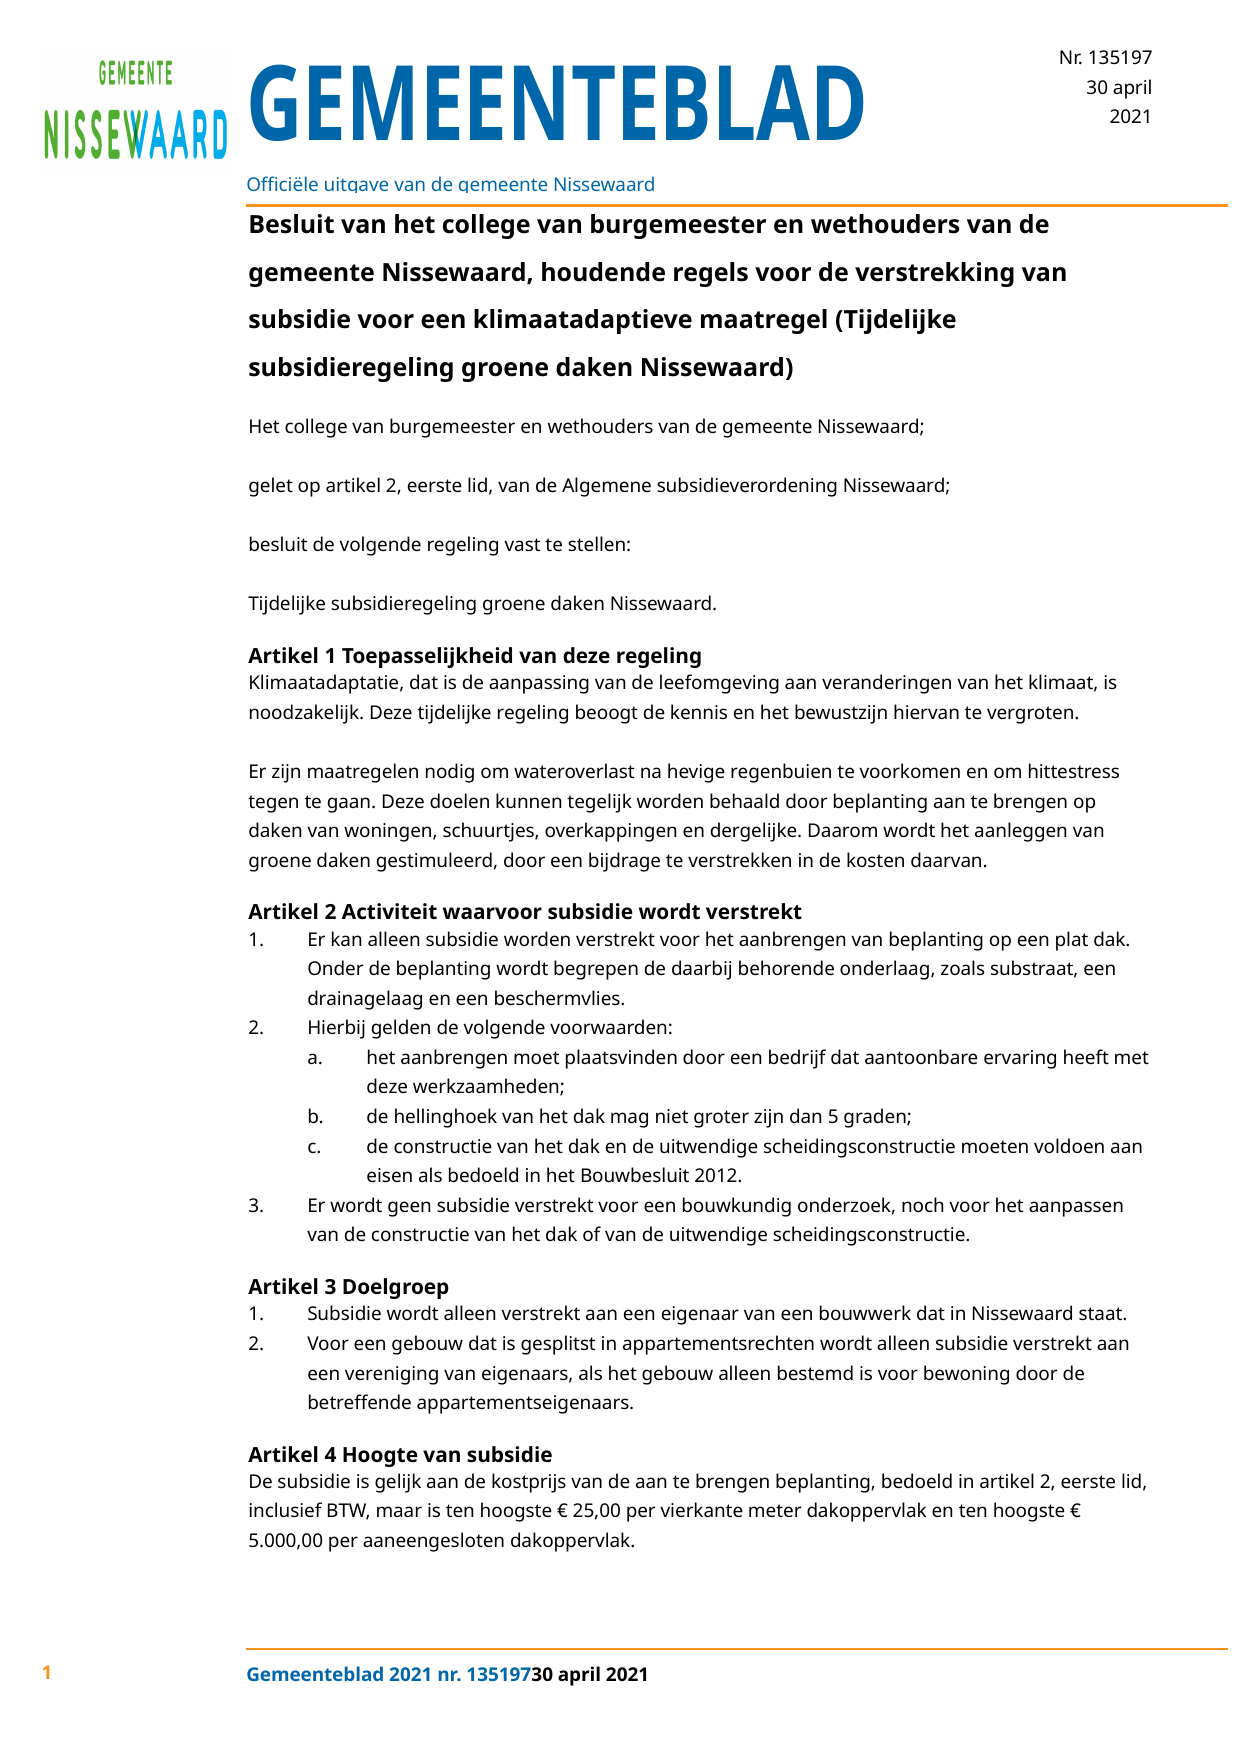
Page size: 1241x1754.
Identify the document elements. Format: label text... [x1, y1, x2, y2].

list Hierbij gelden de volgende voorwaarden: [248, 1014, 1152, 1040]
text Klimaatadaptatie, dat is de aanpassing van de leefomgeving aan veranderingen van het klimaat, is noodzakelijk. Deze tijdelijke regeling beoogt de kennis en het bewustzijn hiervan te vergroten. [248, 669, 1152, 725]
list Er wordt geen subsidie verstrekt voor een bouwkundig onderzoek, noch voor het aanpassen van de constructie van het dak of van de uitwendige scheidingsconstructie. [248, 1192, 1152, 1247]
text besluit de volgende regeling vast te stellen: [248, 531, 1152, 557]
list Er kan alleen subsidie worden verstrekt voor het aanbrengen van beplanting op een plat dak. Onder de beplanting wordt begrepen de daarbij behorende onderlaag, zoals substraat, een drainagelaag en een beschermvlies. [248, 926, 1152, 1011]
list Subsidie wordt alleen verstrekt aan een eigenaar van een bouwwerk dat in Nissewaard staat. [248, 1301, 1152, 1326]
text Het college van burgemeester en wethouders van de gemeente Nissewaard; [248, 413, 1152, 439]
text Er zijn maatregelen nodig om wateroverlast na hevige regenbuien te voorkomen en om hittestress tegen te gaan. Deze doelen kunnen tegelijk worden behaald door beplanting aan te brengen op daken van woningen, schuurtjes, overkappingen en dergelijke. Daarom wordt het aanleggen van groene daken gestimuleerd, door een bijdrage te verstrekken in de kosten daarvan. [248, 758, 1152, 873]
text Artikel 1 Toepasselijkheid van deze regeling [248, 641, 1152, 669]
text De subsidie is gelijk aan de kostprijs van de aan te brengen beplanting, bedoeld in artikel 2, eerste lid, inclusief BTW, maar is ten hoogste € 25,00 per vierkante meter dakoppervlak en ten hoogste € 5.000,00 per aaneengesloten dakoppervlak. [248, 1468, 1152, 1553]
text Artikel 2 Activiteit waarvoor subsidie wordt verstrekt [248, 897, 1152, 926]
text Tijdelijke subsidieregeling groene daken Nissewaard. [248, 591, 1152, 616]
text Artikel 3 Doelgroep [248, 1272, 1152, 1301]
list de constructie van het dak en de uitwendige scheidingsconstructie moeten voldoen aan eisen als bedoeld in het Bouwbesluit 2012. [307, 1133, 1152, 1188]
picture [41, 47, 231, 172]
text Artikel 4 Hoogte van subsidie [248, 1440, 1152, 1468]
list het aanbrengen moet plaatsvinden door een bedrijf dat aantoonbare ervaring heeft met deze werkzaamheden; [307, 1044, 1152, 1099]
list Voor een gebouw dat is gesplitst in appartementsrechten wordt alleen subsidie verstrekt aan een vereniging van eigenaars, als het gebouw alleen bestemd is voor bewoning door de betreffende appartementseigenaars. [248, 1330, 1152, 1415]
list de hellinghoek van het dak mag niet groter zijn dan 5 graden; [307, 1103, 1152, 1129]
text Besluit van het college van burgemeester en wethouders van de gemeente Nissewaard, houdende regels voor de verstrekking van subsidie voor een klimaatadaptieve maatregel (Tijdelijke subsidieregeling groene daken Nissewaard) [248, 207, 1152, 384]
text gelet op artikel 2, eerste lid, van de Algemene subsidieverordening Nissewaard; [248, 472, 1152, 498]
